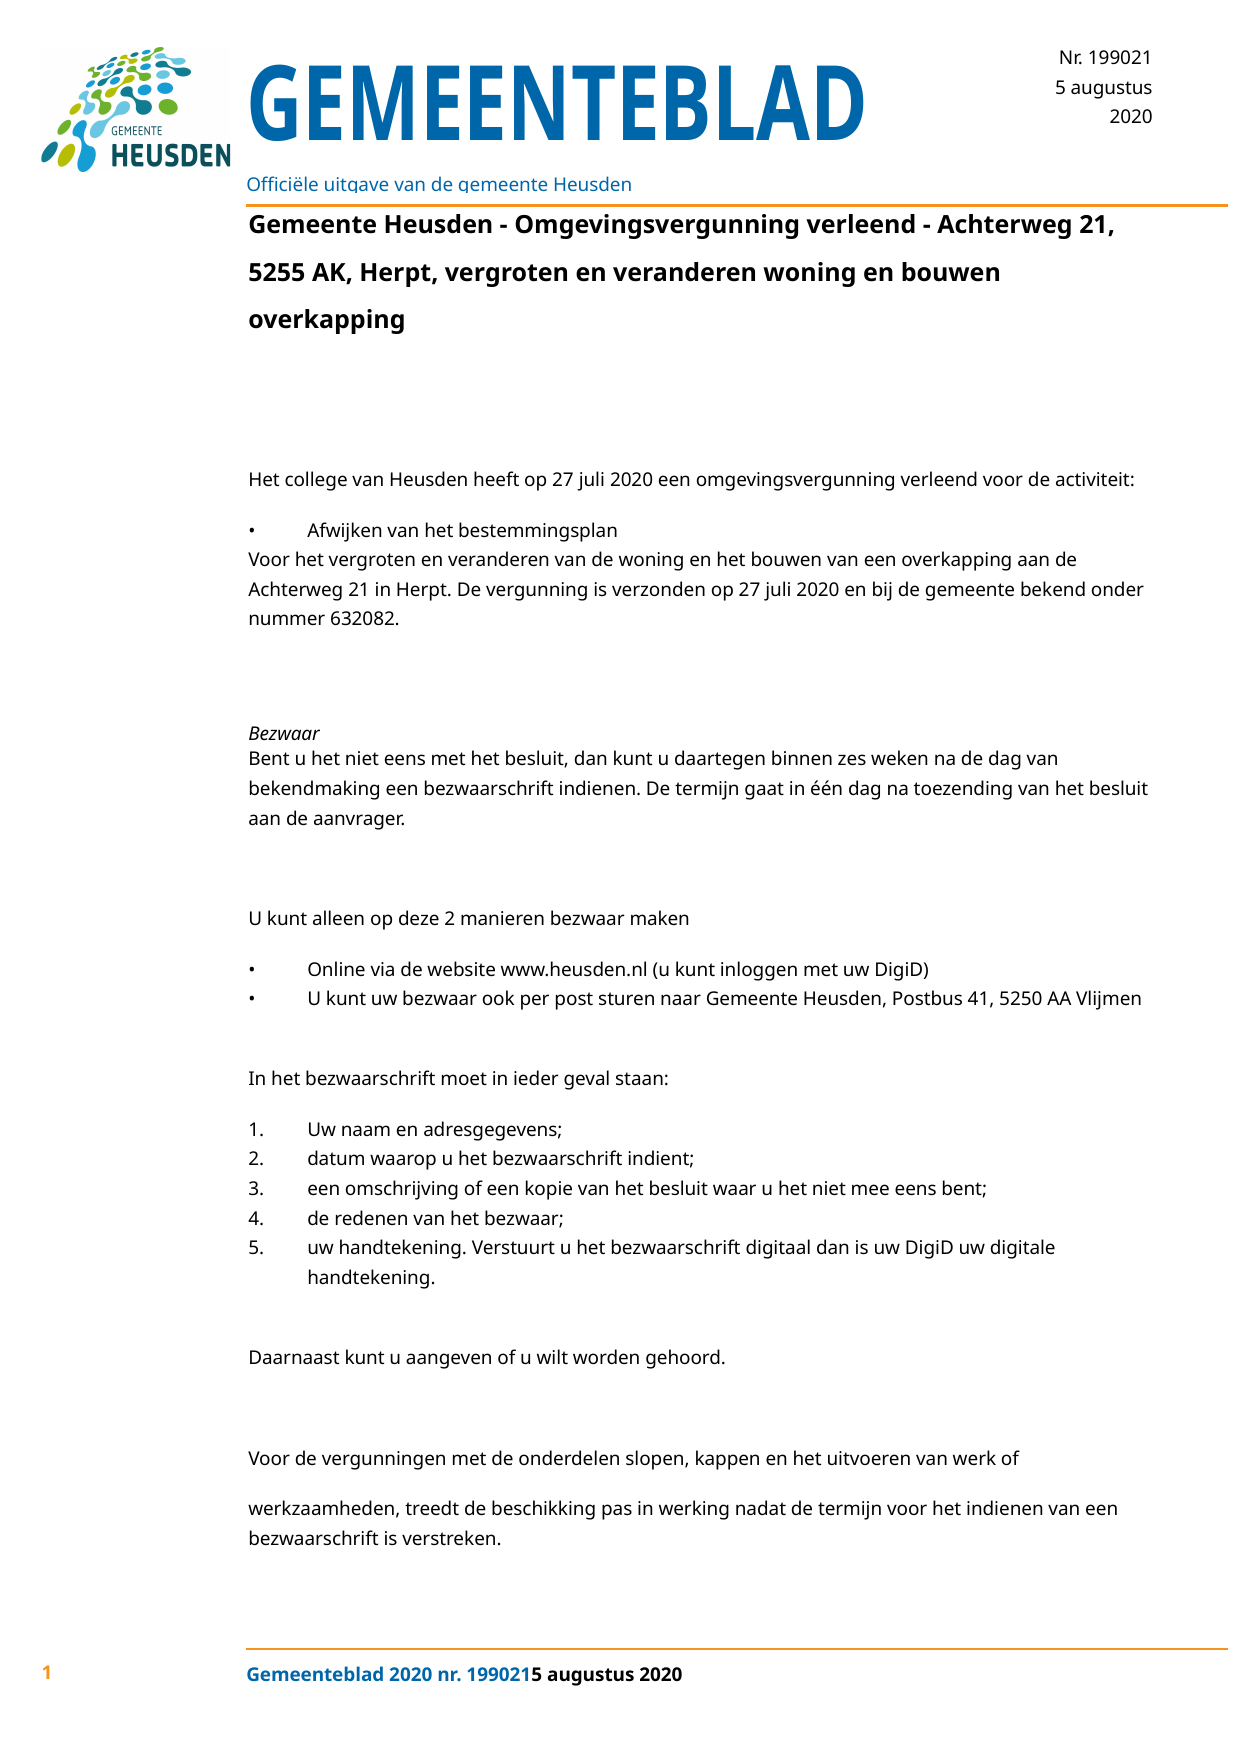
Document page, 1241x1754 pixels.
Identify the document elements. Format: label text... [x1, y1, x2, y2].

text Voor de vergunningen met de onderdelen slopen, kappen en het uitvoeren van werk of [248, 1445, 1152, 1471]
text U kunt alleen op deze 2 manieren bezwaar maken [248, 906, 1152, 931]
text Gemeente Heusden - Omgevingsvergunning verleend - Achterweg 21, 5255 AK, Herpt, vergroten en veranderen woning en bouwen overkapping [248, 207, 1152, 336]
list datum waarop u het bezwaarschrift indient; [248, 1146, 1152, 1171]
list Online via de website www.heusden.nl (u kunt inloggen met uw DigiD) [248, 956, 1152, 982]
list uw handtekening. Verstuurt u het bezwaarschrift digitaal dan is uw DigiD uw digitale handtekening. [248, 1234, 1152, 1290]
list Uw naam en adresgegevens; [248, 1116, 1152, 1142]
text werkzaamheden, treedt de beschikking pas in werking nadat de termijn voor het indienen van een bezwaarschrift is verstreken. [248, 1495, 1152, 1551]
text Het college van Heusden heeft op 27 juli 2020 een omgevingsvergunning verleend voor de activiteit: [248, 466, 1152, 492]
list een omschrijving of een kopie van het besluit waar u het niet mee eens bent; [248, 1175, 1152, 1201]
list Afwijken van het bestemmingsplan [248, 517, 1152, 542]
list U kunt uw bezwaar ook per post sturen naar Gemeente Heusden, Postbus 41, 5250 AA Vlijmen [248, 986, 1152, 1011]
text Bezwaar [248, 720, 1152, 746]
picture [41, 47, 231, 172]
text Daarnaast kunt u aangeven of u wilt worden gehoord. [248, 1344, 1152, 1370]
text In het bezwaarschrift moet in ieder geval staan: [248, 1066, 1152, 1091]
text Bent u het niet eens met het besluit, dan kunt u daartegen binnen zes weken na de dag van bekendmaking een bezwaarschrift indienen. De termijn gaat in één dag na toezending van het besluit aan de aanvrager. [248, 746, 1152, 831]
text Voor het vergroten en veranderen van de woning en het bouwen van een overkapping aan de Achterweg 21 in Herpt. De vergunning is verzonden op 27 juli 2020 en bij de gemeente bekend onder nummer 632082. [248, 546, 1152, 631]
list de redenen van het bezwaar; [248, 1205, 1152, 1231]
